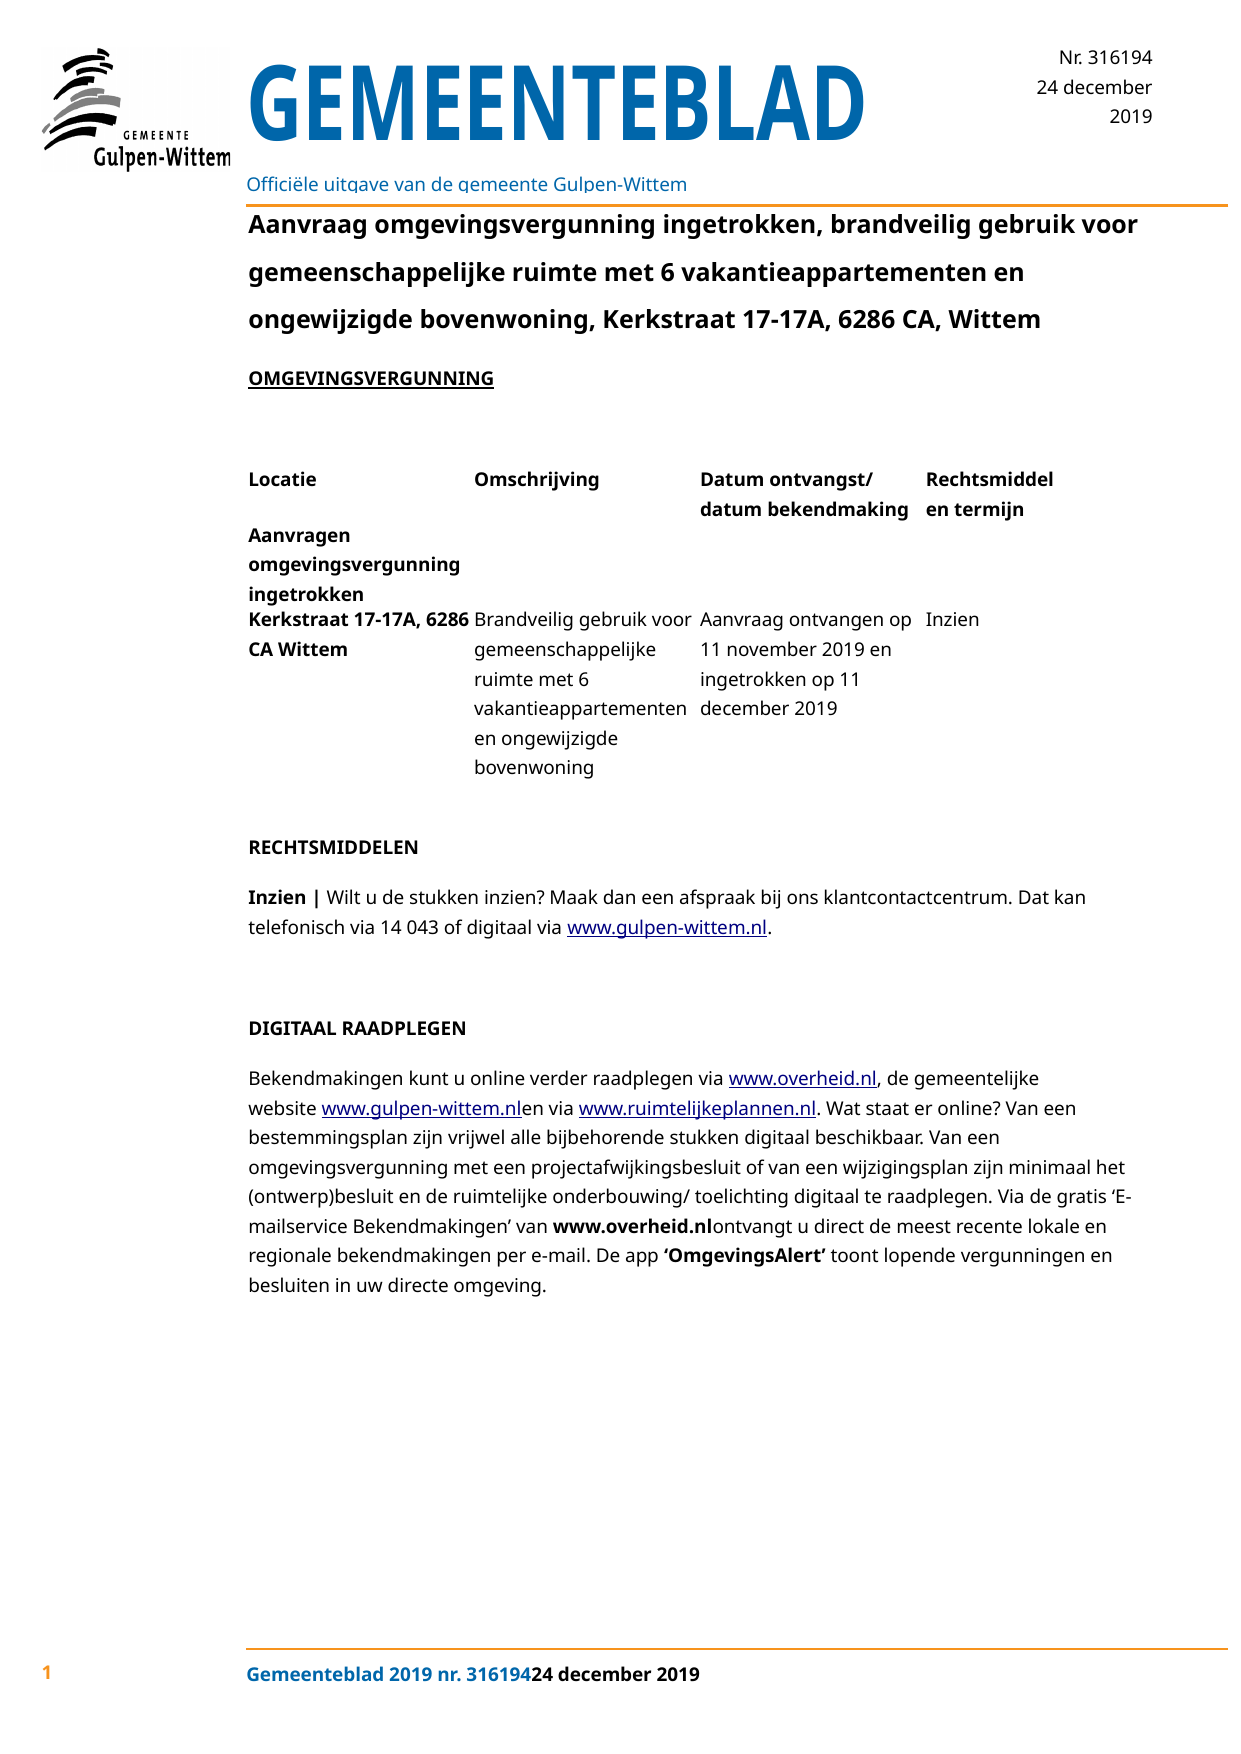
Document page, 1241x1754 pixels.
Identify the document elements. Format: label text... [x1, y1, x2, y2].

text Inzien | Wilt u de stukken inzien? Maak dan een afspraak bij ons klantcontactcentrum. Dat kan telefonisch via 14 043 of digitaal via www.gulpen-wittem.nl. [248, 884, 1152, 940]
text DIGITAAL RAADPLEGEN [248, 1015, 1152, 1041]
table_cell [926, 522, 1152, 607]
table_cell [700, 522, 926, 607]
table_cell Kerkstraat 17-17A, 6286 CA Wittem [248, 607, 474, 780]
table_header Locatie [248, 466, 474, 522]
table_cell Inzien [926, 607, 1152, 780]
table_cell Brandveilig gebruik voor gemeenschappelijke ruimte met 6 vakantieappartementen en ongewijzigde bovenwoning [474, 607, 700, 780]
text Aanvraag omgevingsvergunning ingetrokken, brandveilig gebruik voor gemeenschappelijke ruimte met 6 vakantieappartementen en ongewijzigde bovenwoning, Kerkstraat 17-17A, 6286 CA, Wittem [248, 207, 1152, 336]
table_cell Aanvragen omgevingsvergunning ingetrokken [248, 522, 474, 607]
table_header Rechtsmiddel en termijn [926, 466, 1152, 522]
picture [41, 47, 231, 172]
table_header Omschrijving [474, 466, 700, 522]
text Bekendmakingen kunt u online verder raadplegen via www.overheid.nl, de gemeentelijke website www.gulpen-wittem.nlen via www.ruimtelijkeplannen.nl. Wat staat er online? Van een bestemmingsplan zijn vrijwel alle bijbehorende stukken digitaal beschikbaar. Van een omgevingsvergunning met een projectafwijkingsbesluit of van een wijzigingsplan zijn minimaal het (ontwerp)besluit en de ruimtelijke onderbouwing/ toelichting digitaal te raadplegen. Via de gratis ‘E-mailservice Bekendmakingen’ van www.overheid.nlontvangt u direct de meest recente lokale en regionale bekendmakingen per e-mail. De app ‘OmgevingsAlert’ toont lopende vergunningen en besluiten in uw directe omgeving. [248, 1065, 1152, 1298]
text OMGEVINGSVERGUNNING [248, 366, 1152, 391]
text RECHTSMIDDELEN [248, 834, 1152, 860]
table_cell Aanvraag ontvangen op 11 november 2019 en ingetrokken op 11 december 2019 [700, 607, 926, 780]
table_cell [474, 522, 700, 607]
table_header Datum ontvangst/ datum bekendmaking [700, 466, 926, 522]
